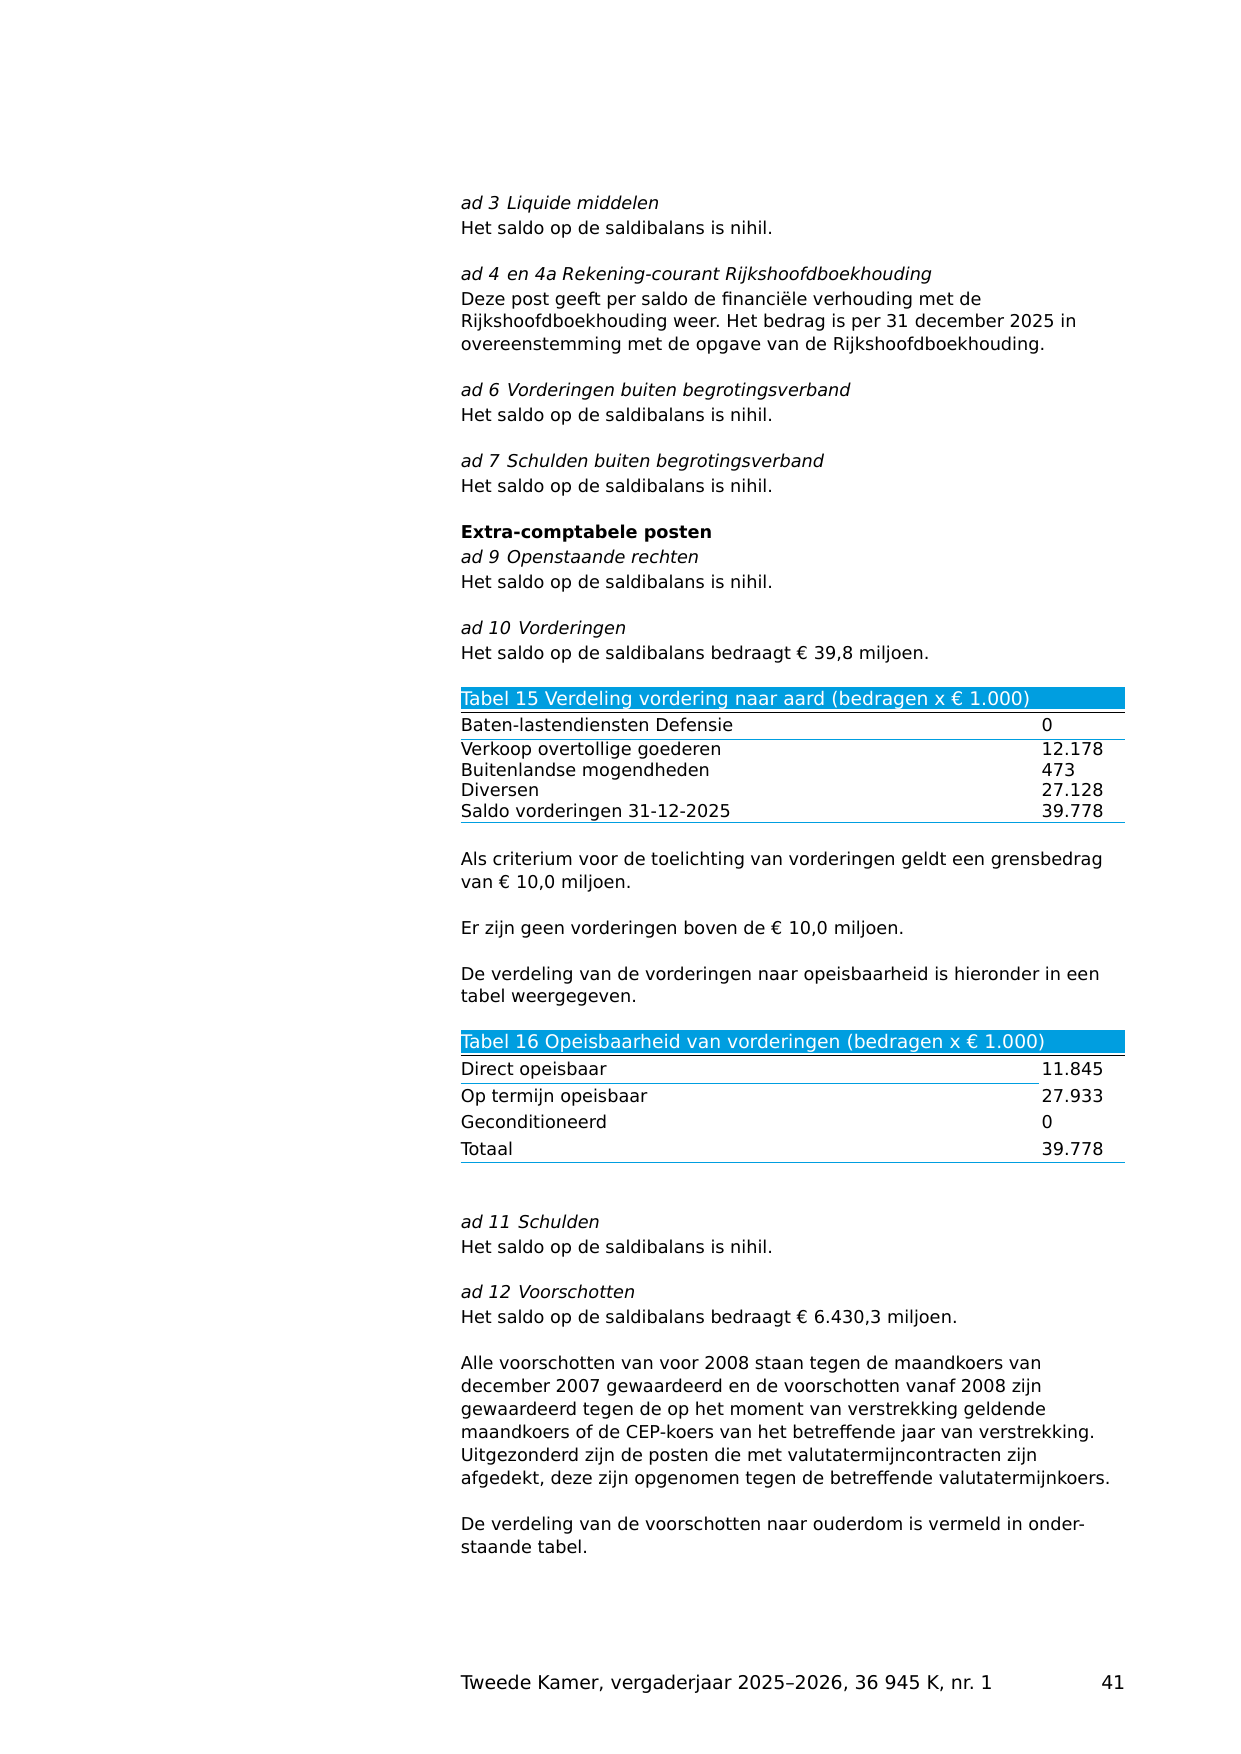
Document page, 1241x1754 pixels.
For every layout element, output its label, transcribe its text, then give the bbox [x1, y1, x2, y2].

text Als criterium voor de toelichting van vorderingen geldt een grensbedrag van € 10,0 miljoen. [461, 847, 1125, 893]
table_cell Verkoop overtollige goederen [461, 740, 1038, 760]
text De verdeling van de vorderingen naar opeisbaarheid is hieronder in een tabel weergegeven. [461, 962, 1125, 1007]
text Het saldo op de saldibalans is nihil. [461, 403, 1125, 426]
table_cell 27.933 [1039, 1083, 1125, 1109]
table_cell 12.178 [1039, 740, 1125, 760]
table_cell Saldo vorderingen 31-12-2025 [461, 801, 1038, 822]
text Het saldo op de saldibalans bedraagt € 39,8 miljoen. [461, 641, 1125, 664]
text Deze post geeft per saldo de financiële verhouding met de Rijkshoofdboekhouding weer. Het bedrag is per 31 december 2025 in overeenstemming met de opgave van de Rijkshoofdboekhouding. [461, 287, 1125, 355]
table_cell Op termijn opeisbaar [461, 1084, 1038, 1109]
text Alle voorschotten van voor 2008 staan tegen de maandkoers van december 2007 gewaardeerd en de voorschotten vanaf 2008 zijn gewaardeerd tegen de op het moment van verstrekking geldende maandkoers of de CEP-koers van het betreffende jaar van verstrekking. Uitgezonderd zijn de posten die met valutatermijncontracten zijn afgedekt, deze zijn opgenomen tegen de betreffende valutatermijnkoers. [461, 1351, 1125, 1489]
table_cell 473 [1039, 760, 1125, 780]
text Het saldo op de saldibalans is nihil. [461, 570, 1125, 593]
text ad 4 en 4a Rekening-courant Rijkshoofdboekhouding [461, 262, 1125, 284]
text Er zijn geen vorderingen boven de € 10,0 miljoen. [461, 916, 1125, 939]
text Het saldo op de saldibalans bedraagt € 6.430,3 miljoen. [461, 1306, 1125, 1328]
table_cell Geconditioneerd [461, 1109, 1038, 1136]
text ad 11 Schulden [461, 1210, 1125, 1233]
text Extra-comptabele posten [461, 520, 1125, 543]
table_cell Direct opeisbaar [461, 1056, 1038, 1082]
table_cell 0 [1039, 1109, 1125, 1136]
text ad 7 Schulden buiten begrotingsverband [461, 449, 1125, 472]
table_cell 0 [1039, 713, 1125, 738]
table_cell 11.845 [1039, 1056, 1125, 1082]
table_cell [461, 1163, 1038, 1185]
text ad 3 Liquide middelen [461, 191, 1125, 214]
text De verdeling van de voorschotten naar ouderdom is vermeld in onder-staande tabel. [461, 1512, 1125, 1558]
table_cell 27.128 [1039, 780, 1125, 801]
table_cell Baten-lastendiensten Defensie [461, 713, 1038, 738]
table_cell Totaal [461, 1136, 1038, 1162]
text ad 9 Openstaande rechten [461, 545, 1125, 568]
text Het saldo op de saldibalans is nihil. [461, 1235, 1125, 1258]
text ad 6 Vorderingen buiten begrotingsverband [461, 378, 1125, 401]
text ad 10 Vorderingen [461, 616, 1125, 639]
table_cell Diversen [461, 780, 1038, 801]
table_cell 39.778 [1039, 1136, 1125, 1162]
text Het saldo op de saldibalans is nihil. [461, 216, 1125, 239]
table_cell Buitenlandse mogendheden [461, 760, 1038, 780]
table_cell 39.778 [1039, 801, 1125, 822]
text ad 12 Voorschotten [461, 1281, 1125, 1303]
text Het saldo op de saldibalans is nihil. [461, 474, 1125, 497]
